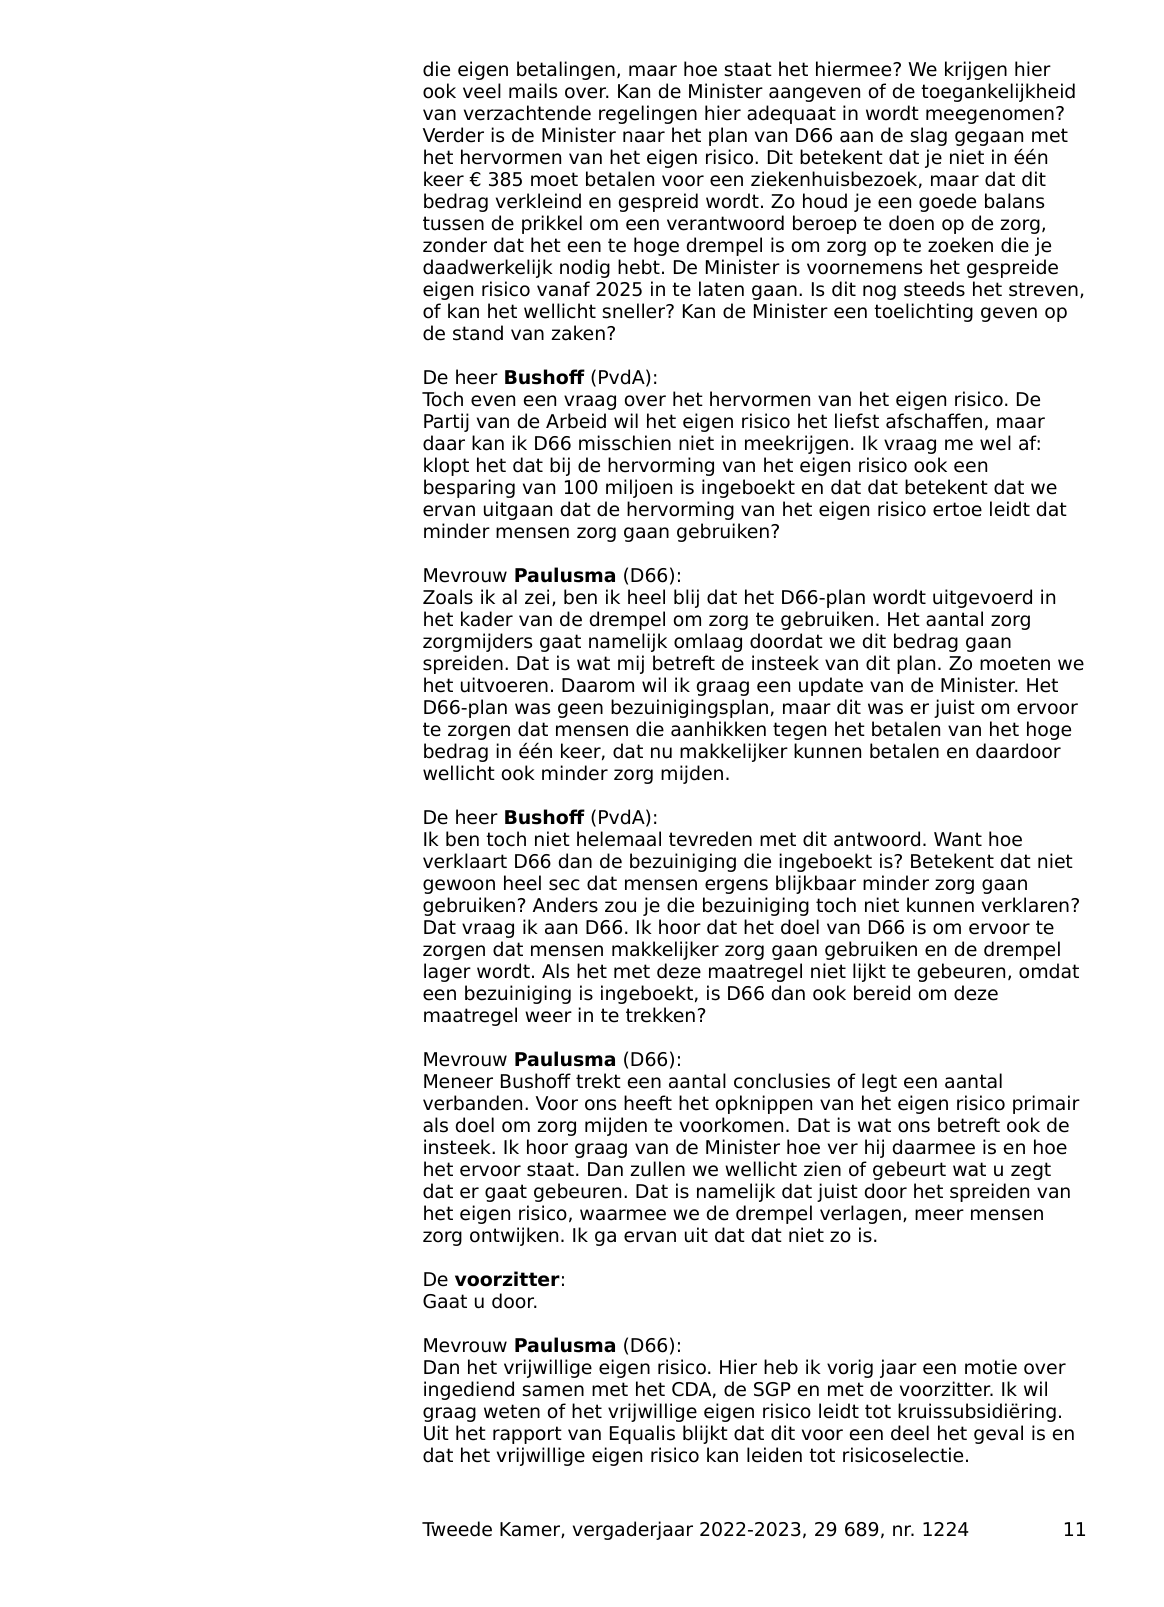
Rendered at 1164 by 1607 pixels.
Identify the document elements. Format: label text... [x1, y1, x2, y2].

text Mevrouw Paulusma (D66): [422, 1335, 1087, 1357]
text Meneer Bushoff trekt een aantal conclusies of legt een aantal verbanden. Voor ons heeft het opknippen van het eigen risico primair als doel om zorg mijden te voorkomen. Dat is wat ons betreft ook de insteek. Ik hoor graag van de Minister hoe ver hij daarmee is en hoe het ervoor staat. Dan zullen we wellicht zien of gebeurt wat u zegt dat er gaat gebeuren. Dat is namelijk dat juist door het spreiden van het eigen risico, waarmee we de drempel verlagen, meer mensen zorg ontwijken. Ik ga ervan uit dat dat niet zo is. [422, 1071, 1087, 1247]
text Toch even een vraag over het hervormen van het eigen risico. De Partij van de Arbeid wil het eigen risico het liefst afschaffen, maar daar kan ik D66 misschien niet in meekrijgen. Ik vraag me wel af: klopt het dat bij de hervorming van het eigen risico ook een besparing van 100 miljoen is ingeboekt en dat dat betekent dat we ervan uitgaan dat de hervorming van het eigen risico ertoe leidt dat minder mensen zorg gaan gebruiken? [422, 389, 1087, 543]
text De heer Bushoff (PvdA): [422, 367, 1087, 389]
text die eigen betalingen, maar hoe staat het hiermee? We krijgen hier ook veel mails over. Kan de Minister aangeven of de toegankelijkheid van verzachtende regelingen hier adequaat in wordt meegenomen? [422, 59, 1087, 125]
text Mevrouw Paulusma (D66): [422, 1049, 1087, 1071]
text Zoals ik al zei, ben ik heel blij dat het D66-plan wordt uitgevoerd in het kader van de drempel om zorg te gebruiken. Het aantal zorg zorgmijders gaat namelijk omlaag doordat we dit bedrag gaan spreiden. Dat is wat mij betreft de insteek van dit plan. Zo moeten we het uitvoeren. Daarom wil ik graag een update van de Minister. Het D66-plan was geen bezuinigingsplan, maar dit was er juist om ervoor te zorgen dat mensen die aanhikken tegen het betalen van het hoge bedrag in één keer, dat nu makkelijker kunnen betalen en daardoor wellicht ook minder zorg mijden. [422, 587, 1087, 785]
text Dan het vrijwillige eigen risico. Hier heb ik vorig jaar een motie over ingediend samen met het CDA, de SGP en met de voorzitter. Ik wil graag weten of het vrijwillige eigen risico leidt tot kruissubsidiëring. Uit het rapport van Equalis blijkt dat dit voor een deel het geval is en dat het vrijwillige eigen risico kan leiden tot risicoselectie. [422, 1357, 1087, 1467]
text Gaat u door. [422, 1291, 1087, 1313]
text De heer Bushoff (PvdA): [422, 807, 1087, 829]
text Mevrouw Paulusma (D66): [422, 565, 1087, 587]
text Verder is de Minister naar het plan van D66 aan de slag gegaan met het hervormen van het eigen risico. Dit betekent dat je niet in één keer € 385 moet betalen voor een ziekenhuisbezoek, maar dat dit bedrag verkleind en gespreid wordt. Zo houd je een goede balans tussen de prikkel om een verantwoord beroep te doen op de zorg, zonder dat het een te hoge drempel is om zorg op te zoeken die je daadwerkelijk nodig hebt. De Minister is voornemens het gespreide eigen risico vanaf 2025 in te laten gaan. Is dit nog steeds het streven, of kan het wellicht sneller? Kan de Minister een toelichting geven op de stand van zaken? [422, 125, 1087, 345]
text Ik ben toch niet helemaal tevreden met dit antwoord. Want hoe verklaart D66 dan de bezuiniging die ingeboekt is? Betekent dat niet gewoon heel sec dat mensen ergens blijkbaar minder zorg gaan gebruiken? Anders zou je die bezuiniging toch niet kunnen verklaren? Dat vraag ik aan D66. Ik hoor dat het doel van D66 is om ervoor te zorgen dat mensen makkelijker zorg gaan gebruiken en de drempel lager wordt. Als het met deze maatregel niet lijkt te gebeuren, omdat een bezuiniging is ingeboekt, is D66 dan ook bereid om deze maatregel weer in te trekken? [422, 829, 1087, 1027]
text De voorzitter: [422, 1269, 1087, 1291]
